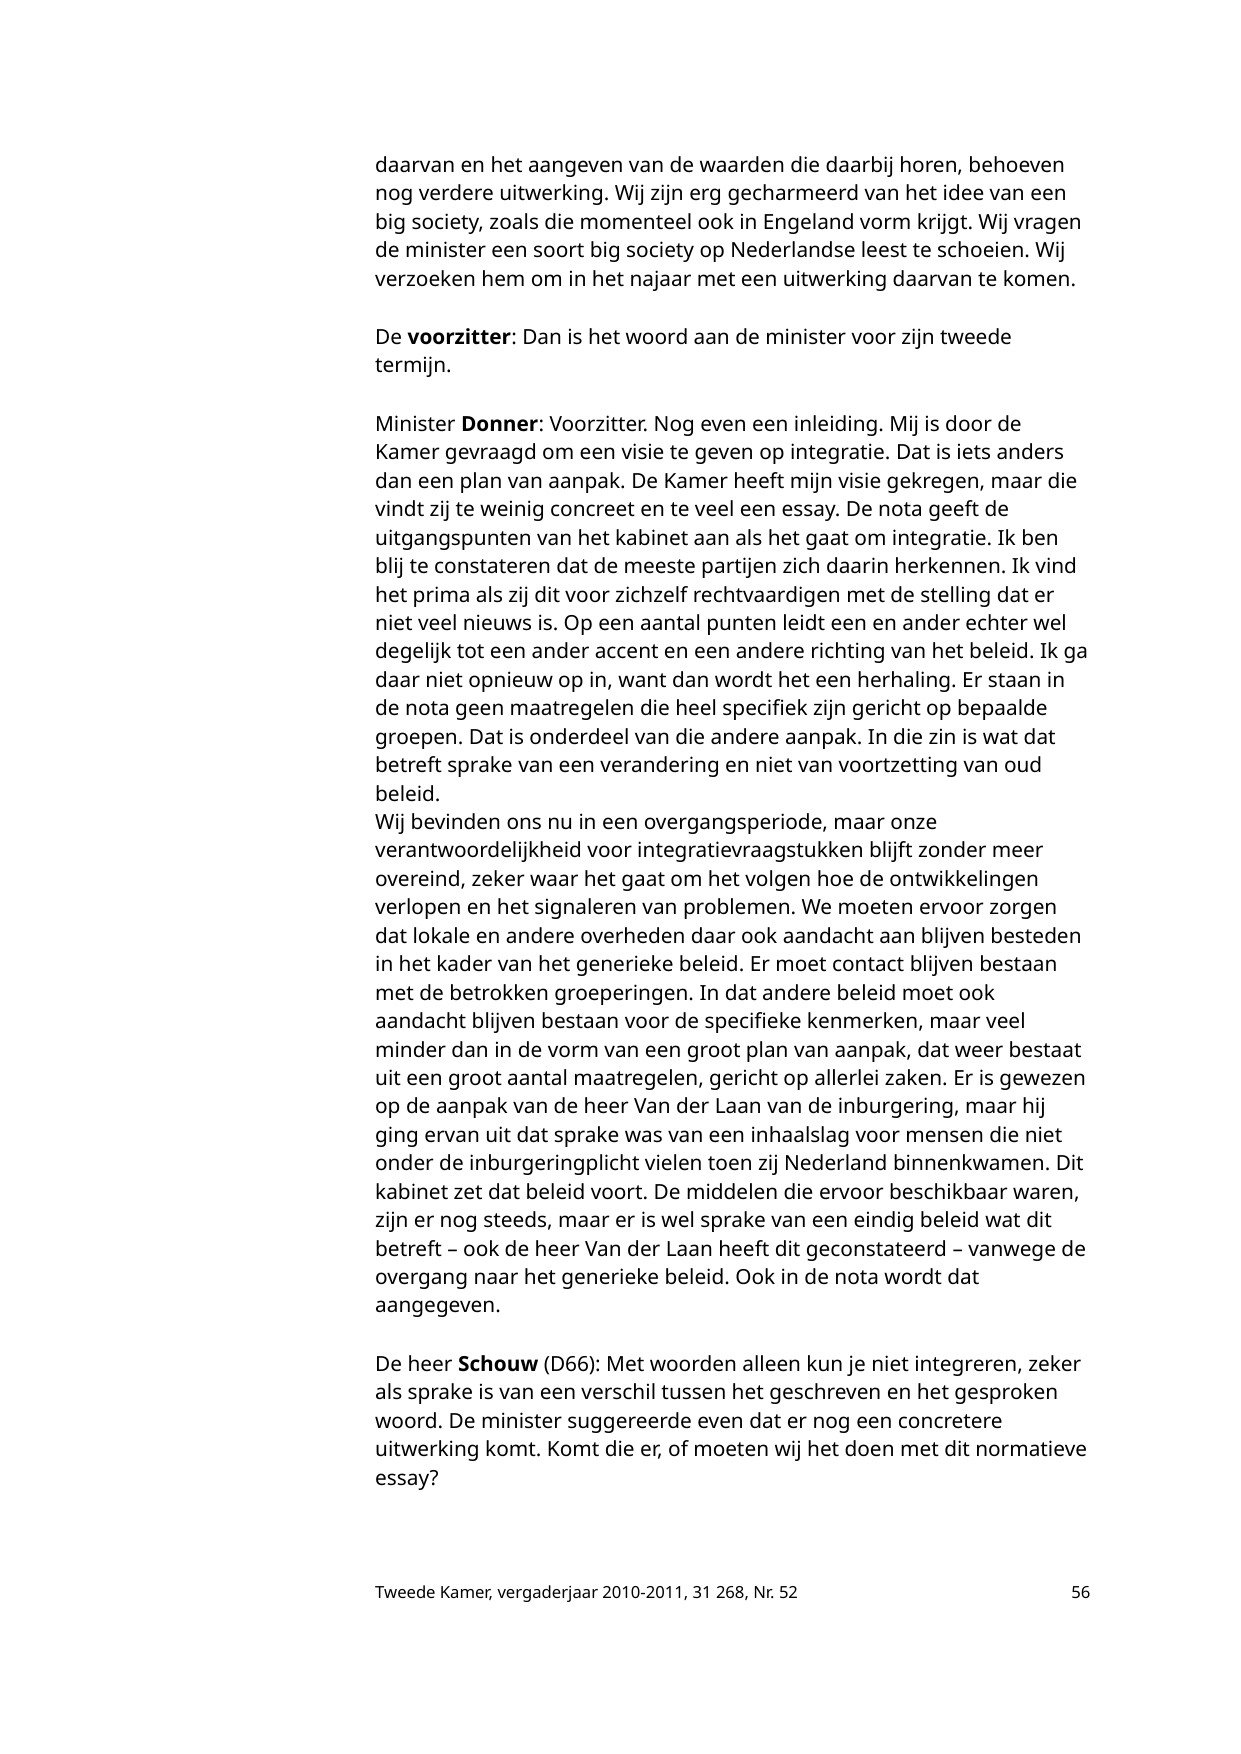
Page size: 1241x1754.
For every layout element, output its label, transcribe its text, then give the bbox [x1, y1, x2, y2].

text De voorzitter: Dan is het woord aan de minister voor zijn tweede termijn. [375, 322, 1090, 379]
text Minister Donner: Voorzitter. Nog even een inleiding. Mij is door de Kamer gevraagd om een visie te geven op integratie. Dat is iets anders dan een plan van aanpak. De Kamer heeft mijn visie gekregen, maar die vindt zij te weinig concreet en te veel een essay. De nota geeft de uitgangspunten van het kabinet aan als het gaat om integratie. Ik ben blij te constateren dat de meeste partijen zich daarin herkennen. Ik vind het prima als zij dit voor zichzelf rechtvaardigen met de stelling dat er niet veel nieuws is. Op een aantal punten leidt een en ander echter wel degelijk tot een ander accent en een andere richting van het beleid. Ik ga daar niet opnieuw op in, want dan wordt het een herhaling. Er staan in de nota geen maatregelen die heel specifiek zijn gericht op bepaalde groepen. Dat is onderdeel van die andere aanpak. In die zin is wat dat betreft sprake van een verandering en niet van voortzetting van oud beleid. [375, 409, 1090, 807]
text Wij bevinden ons nu in een overgangsperiode, maar onze verantwoordelijkheid voor integratievraagstukken blijft zonder meer overeind, zeker waar het gaat om het volgen hoe de ontwikkelingen verlopen en het signaleren van problemen. We moeten ervoor zorgen dat lokale en andere overheden daar ook aandacht aan blijven besteden in het kader van het generieke beleid. Er moet contact blijven bestaan met de betrokken groeperingen. In dat andere beleid moet ook aandacht blijven bestaan voor de specifieke kenmerken, maar veel minder dan in de vorm van een groot plan van aanpak, dat weer bestaat uit een groot aantal maatregelen, gericht op allerlei zaken. Er is gewezen op de aanpak van de heer Van der Laan van de inburgering, maar hij ging ervan uit dat sprake was van een inhaalslag voor mensen die niet onder de inburgeringplicht vielen toen zij Nederland binnenkwamen. Dit kabinet zet dat beleid voort. De middelen die ervoor beschikbaar waren, zijn er nog steeds, maar er is wel sprake van een eindig beleid wat dit betreft – ook de heer Van der Laan heeft dit geconstateerd – vanwege de overgang naar het generieke beleid. Ook in de nota wordt dat aangegeven. [375, 807, 1090, 1319]
text daarvan en het aangeven van de waarden die daarbij horen, behoeven nog verdere uitwerking. Wij zijn erg gecharmeerd van het idee van een big society, zoals die momenteel ook in Engeland vorm krijgt. Wij vragen de minister een soort big society op Nederlandse leest te schoeien. Wij verzoeken hem om in het najaar met een uitwerking daarvan te komen. [375, 150, 1090, 292]
text De heer Schouw (D66): Met woorden alleen kun je niet integreren, zeker als sprake is van een verschil tussen het geschreven en het gesproken woord. De minister suggereerde even dat er nog een concretere uitwerking komt. Komt die er, of moeten wij het doen met dit normatieve essay? [375, 1349, 1090, 1491]
